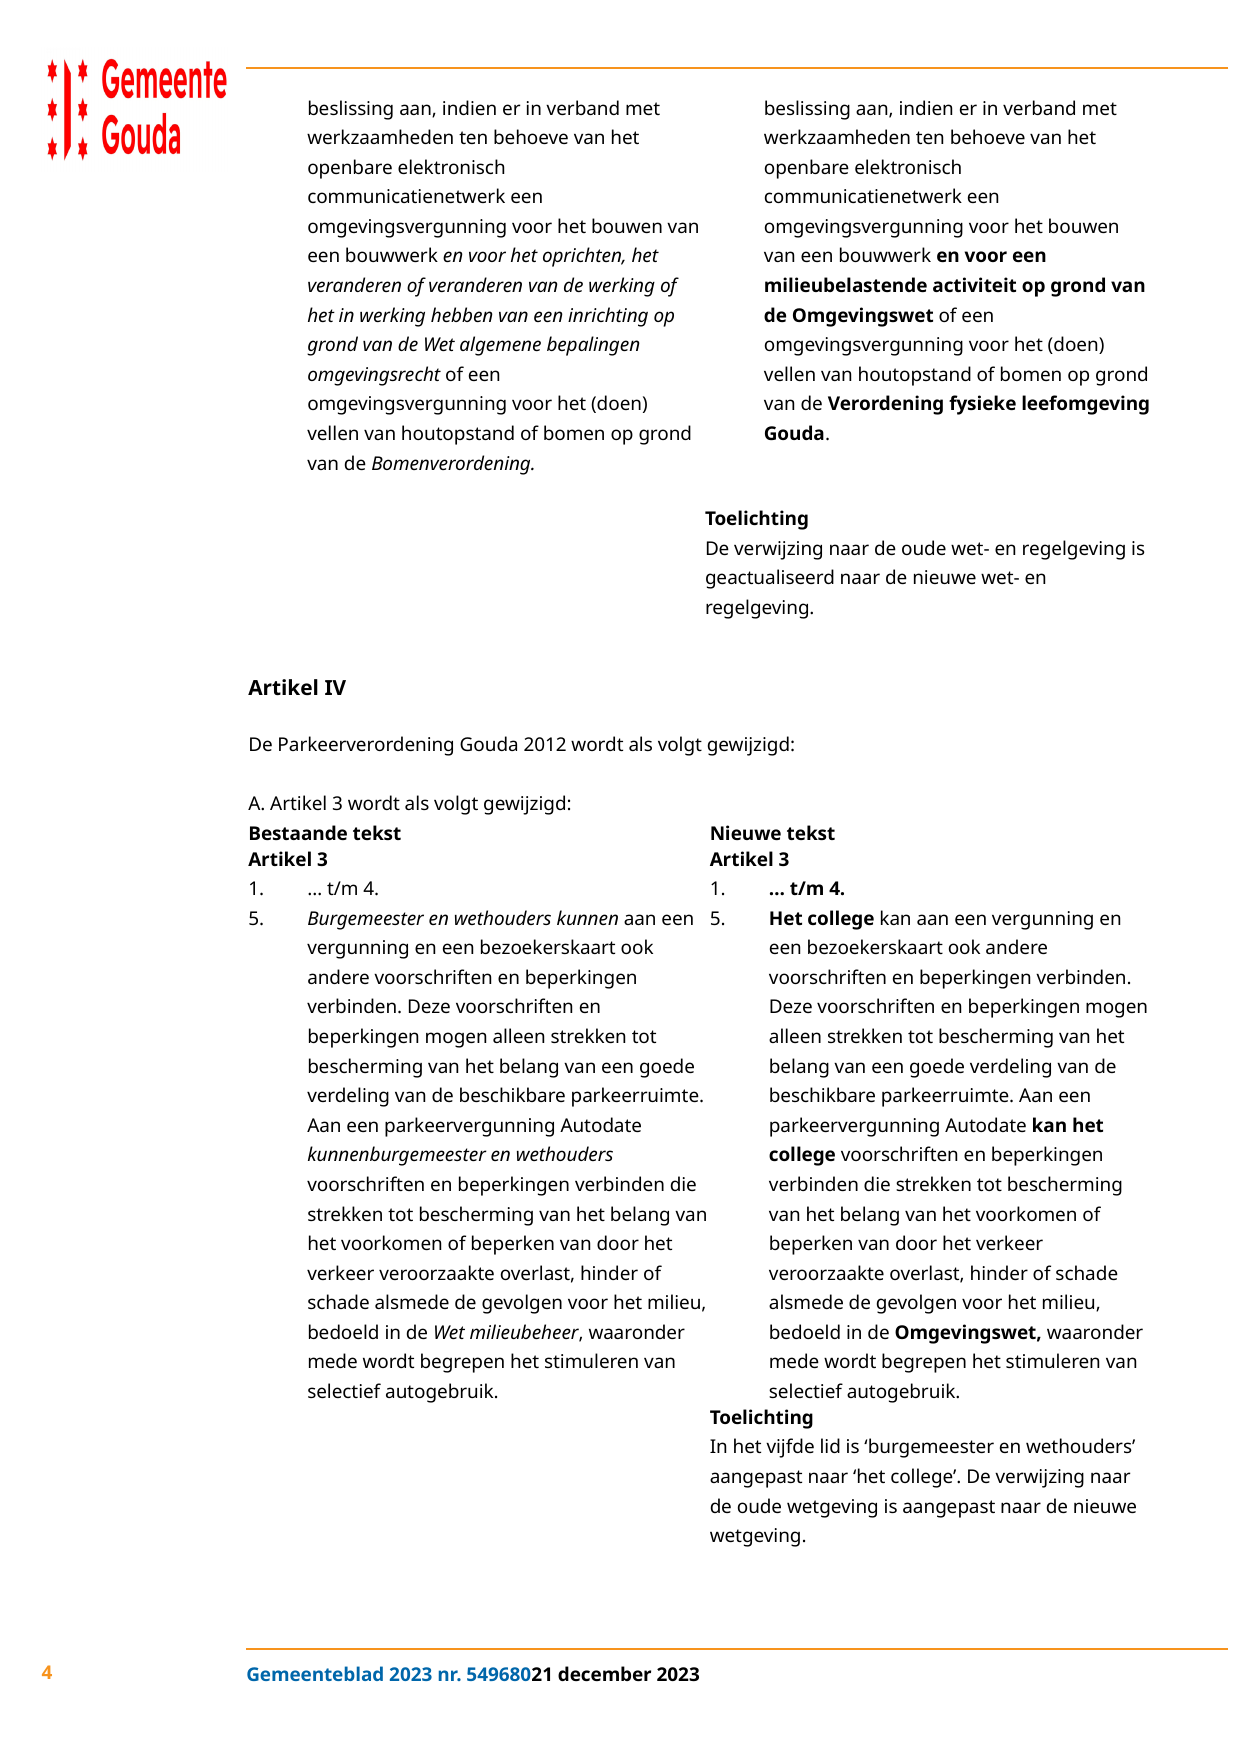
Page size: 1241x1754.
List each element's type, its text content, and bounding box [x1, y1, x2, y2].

table_cell [248, 1404, 709, 1548]
table_cell Artikel 3 … t/m 4. Het college kan aan een vergunning en een bezoekerskaart ook andere voorschriften en beperkingen verbinden. Deze voorschriften en beperkingen mogen alleen strekken tot bescherming van het belang van een goede verdeling van de beschikbare parkeerruimte. Aan een parkeervergunning Autodate kan het college voorschriften en beperkingen verbinden die strekken tot bescherming van het belang van het voorkomen of beperken van door het verkeer veroorzaakte overlast, hinder of schade alsmede de gevolgen voor het milieu, bedoeld in de Omgevingswet, waaronder mede wordt begrepen het stimuleren van selectief autogebruik. [710, 846, 1152, 1404]
table_header Nieuwe tekst [710, 820, 1152, 846]
text A. Artikel 3 wordt als volgt gewijzigd: [248, 790, 1152, 816]
table_cell Artikel 3 … t/m 4. Burgemeester en wethouders kunnen aan een vergunning en een bezoekerskaart ook andere voorschriften en beperkingen verbinden. Deze voorschriften en beperkingen mogen alleen strekken tot bescherming van het belang van een goede verdeling van de beschikbare parkeerruimte. Aan een parkeervergunning Autodate kunnenburgemeester en wethouders voorschriften en beperkingen verbinden die strekken tot bescherming van het belang van het voorkomen of beperken van door het verkeer veroorzaakte overlast, hinder of schade alsmede de gevolgen voor het milieu, bedoeld in de Wet milieubeheer, waaronder mede wordt begrepen het stimuleren van selectief autogebruik. [248, 846, 709, 1404]
table_cell beslissing aan, indien er in verband met werkzaamheden ten behoeve van het openbare elektronisch communicatienetwerk een omgevingsvergunning voor het bouwen van een bouwwerk en voor een milieubelastende activiteit op grond van de Omgevingswet of een omgevingsvergunning voor het (doen) vellen van houtopstand of bomen op grond van de Verordening fysieke leefomgeving Gouda. [705, 95, 1152, 505]
text De Parkeerverordening Gouda 2012 wordt als volgt gewijzigd: [248, 731, 1152, 757]
text Artikel IV [248, 673, 1152, 702]
table_cell [248, 505, 705, 619]
table_cell beslissing aan, indien er in verband met werkzaamheden ten behoeve van het openbare elektronisch communicatienetwerk een omgevingsvergunning voor het bouwen van een bouwwerk en voor het oprichten, het veranderen of veranderen van de werking of het in werking hebben van een inrichting op grond van de Wet algemene bepalingen omgevingsrecht of een omgevingsvergunning voor het (doen) vellen van houtopstand of bomen op grond van de Bomenverordening. [248, 95, 705, 505]
picture [41, 47, 231, 172]
table_cell Toelichting De verwijzing naar de oude wet- en regelgeving is geactualiseerd naar de nieuwe wet- en regelgeving. [705, 505, 1152, 619]
table_header Bestaande tekst [248, 820, 709, 846]
table_cell Toelichting In het vijfde lid is ‘burgemeester en wethouders’ aangepast naar ‘het college’. De verwijzing naar de oude wetgeving is aangepast naar de nieuwe wetgeving. [710, 1404, 1152, 1548]
